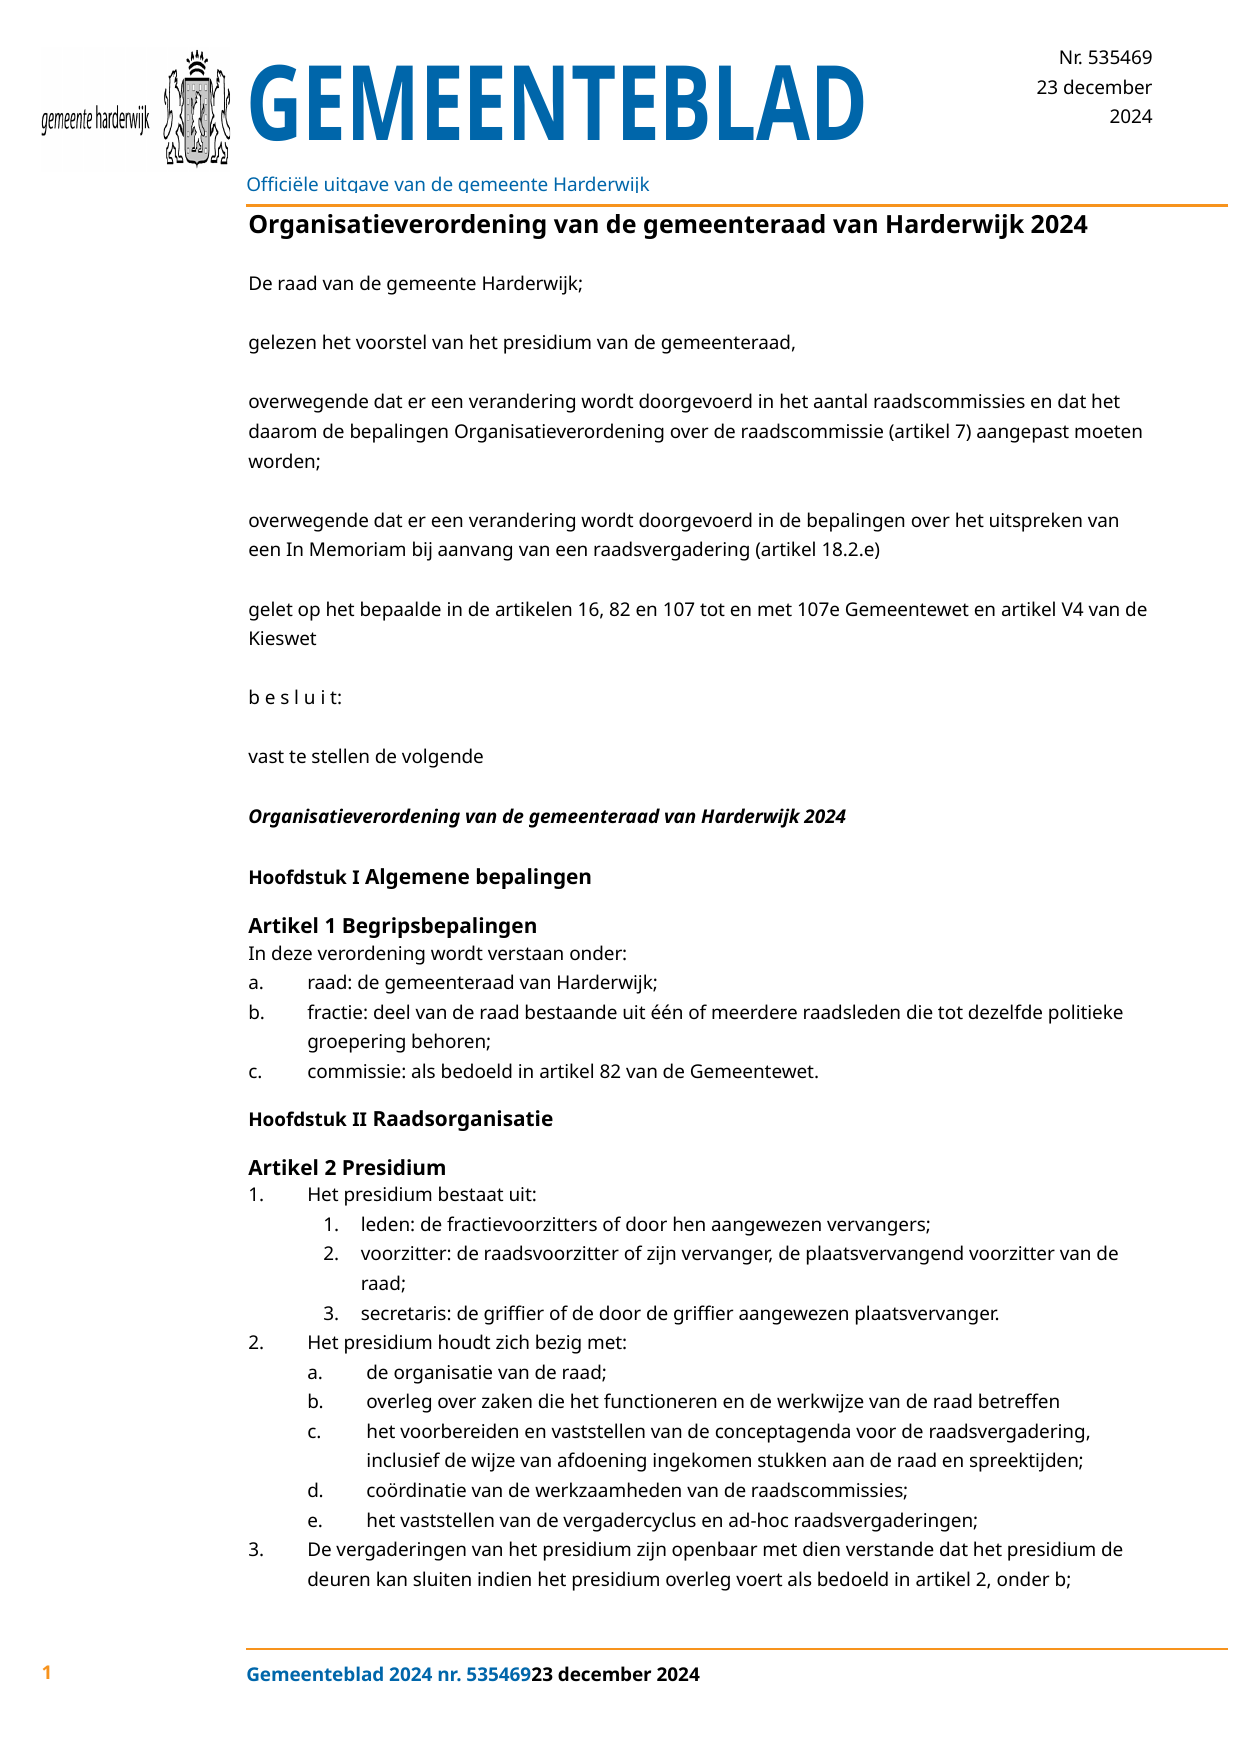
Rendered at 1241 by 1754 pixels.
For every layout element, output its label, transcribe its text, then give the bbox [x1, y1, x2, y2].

text Hoofdstuk I Algemene bepalingen [248, 862, 1152, 890]
text Organisatieverordening van de gemeenteraad van Harderwijk 2024 [248, 803, 1152, 828]
text overwegende dat er een verandering wordt doorgevoerd in het aantal raadscommissies en dat het daarom de bepalingen Organisatieverordening over de raadscommissie (artikel 7) aangepast moeten worden; [248, 389, 1152, 473]
text gelezen het voorstel van het presidium van de gemeenteraad, [248, 329, 1152, 355]
list coördinatie van de werkzaamheden van de raadscommissies; [307, 1477, 1152, 1503]
text Artikel 2 Presidium [248, 1153, 1152, 1181]
list leden: de fractievoorzitters of door hen aangewezen vervangers; [323, 1211, 1152, 1237]
list commissie: als bedoeld in artikel 82 van de Gemeentewet. [248, 1058, 1152, 1084]
text overwegende dat er een verandering wordt doorgevoerd in de bepalingen over het uitspreken van een In Memoriam bij aanvang van een raadsvergadering (artikel 18.2.e) [248, 507, 1152, 562]
text In deze verordening wordt verstaan onder: [248, 940, 1152, 965]
list de organisatie van de raad; [307, 1359, 1152, 1384]
picture [41, 47, 231, 172]
text Artikel 1 Begripsbepalingen [248, 911, 1152, 940]
list overleg over zaken die het functioneren en de werkwijze van de raad betreffen [307, 1388, 1152, 1414]
text gelet op het bepaalde in de artikelen 16, 82 en 107 tot en met 107e Gemeentewet en artikel V4 van de Kieswet [248, 596, 1152, 651]
text Hoofdstuk II Raadsorganisatie [248, 1104, 1152, 1132]
list raad: de gemeenteraad van Harderwijk; [248, 969, 1152, 995]
list het vaststellen van de vergadercyclus en ad-hoc raadsvergaderingen; [307, 1507, 1152, 1532]
list Het presidium bestaat uit: [248, 1181, 1152, 1207]
list voorzitter: de raadsvoorzitter of zijn vervanger, de plaatsvervangend voorzitter van de raad; [323, 1241, 1152, 1296]
list fractie: deel van de raad bestaande uit één of meerdere raadsleden die tot dezelfde politieke groepering behoren; [248, 999, 1152, 1054]
list het voorbereiden en vaststellen van de conceptagenda voor de raadsvergadering, inclusief de wijze van afdoening ingekomen stukken aan de raad en spreektijden; [307, 1418, 1152, 1473]
text b e s l u i t: [248, 684, 1152, 710]
text De raad van de gemeente Harderwijk; [248, 270, 1152, 296]
list De vergaderingen van het presidium zijn openbaar met dien verstande dat het presidium de deuren kan sluiten indien het presidium overleg voert als bedoeld in artikel 2, onder b; [248, 1536, 1152, 1592]
list Het presidium houdt zich bezig met: [248, 1329, 1152, 1355]
list secretaris: de griffier of de door de griffier aangewezen plaatsvervanger. [323, 1300, 1152, 1325]
text Organisatieverordening van de gemeenteraad van Harderwijk 2024 [248, 207, 1152, 241]
text vast te stellen de volgende [248, 744, 1152, 769]
